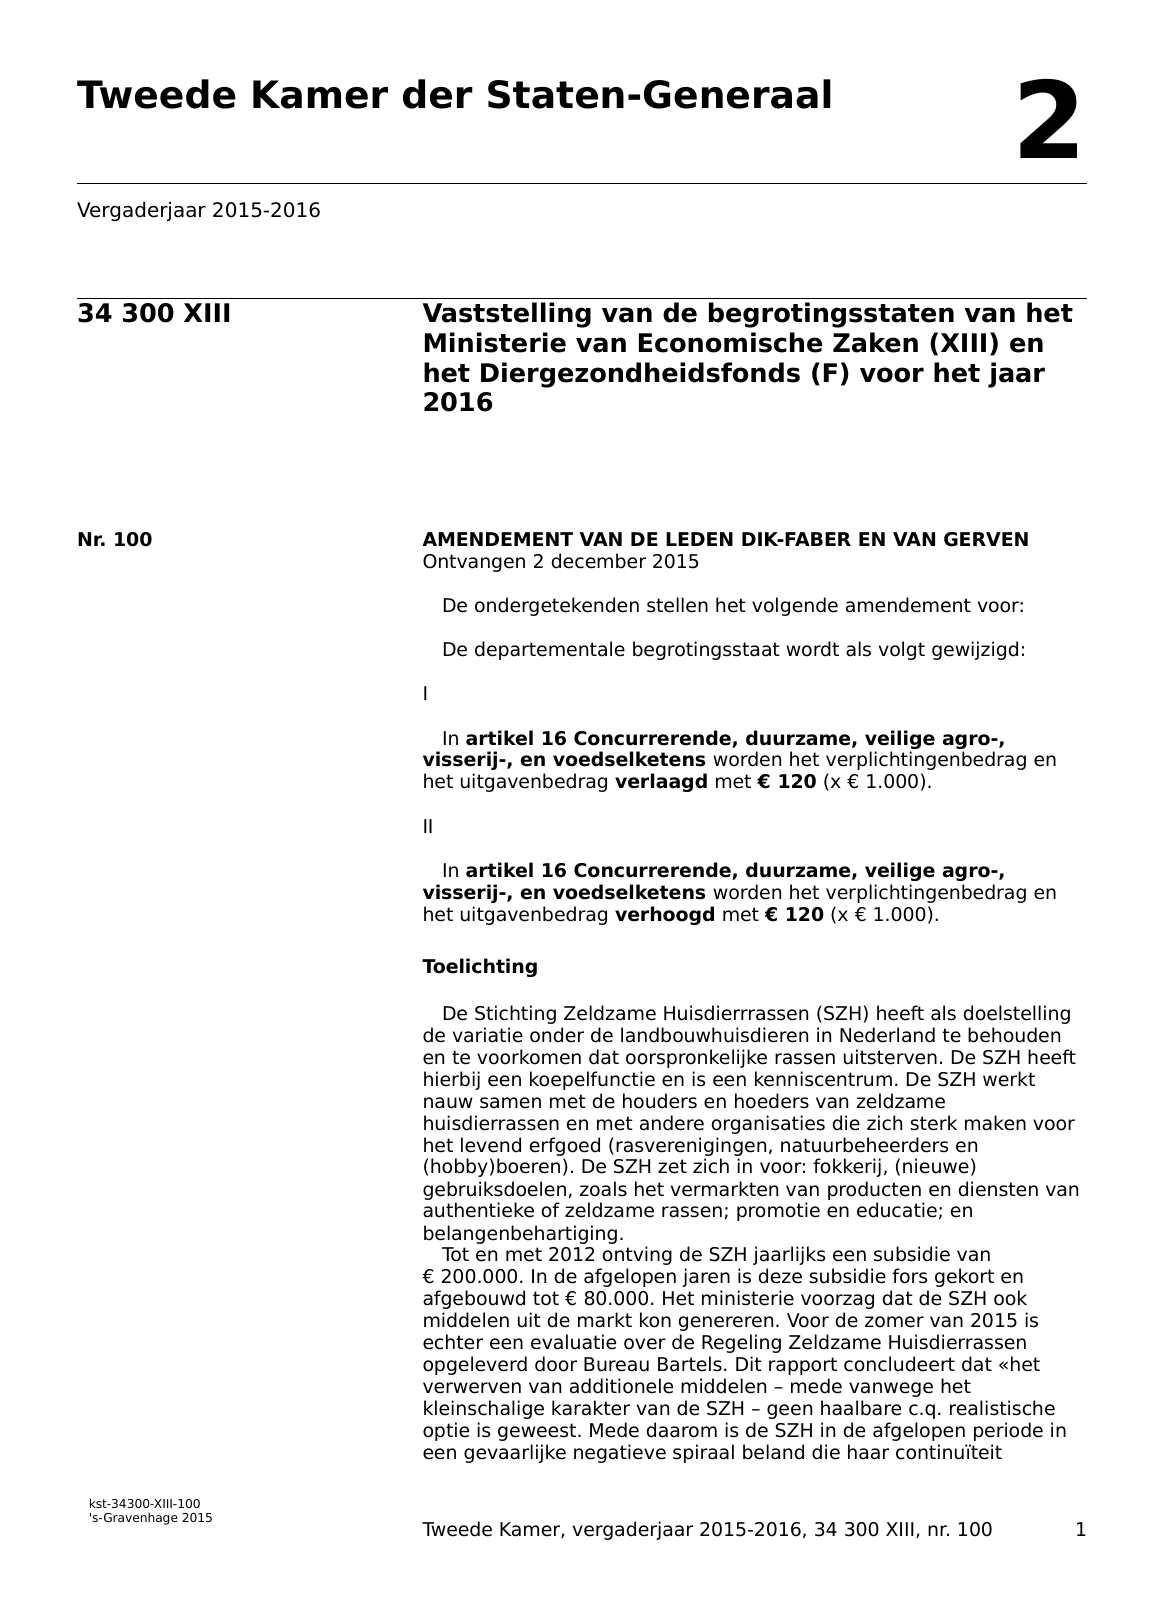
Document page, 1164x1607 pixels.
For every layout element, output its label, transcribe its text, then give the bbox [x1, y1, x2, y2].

text De departementale begrotingsstaat wordt als volgt gewijzigd: [422, 639, 1087, 661]
text De ondergetekenden stellen het volgende amendement voor: [422, 595, 1087, 617]
text In artikel 16 Concurrerende, duurzame, veilige agro-, visserij-, en voedselketens worden het verplichtingenbedrag en het uitgavenbedrag verhoogd met € 120 (x € 1.000). [422, 860, 1087, 926]
text Ontvangen 2 december 2015 [422, 551, 1087, 573]
table_header Tweede Kamer der Staten-Generaal [77, 59, 886, 183]
subtitle 34 300 XIII Vaststelling van de begrotingsstaten van het Ministerie van Economische Zaken (XIII) en het Diergezondheidsfonds (F) voor het jaar 2016 [77, 299, 1087, 418]
subtitle Toelichting [422, 956, 1087, 978]
text In artikel 16 Concurrerende, duurzame, veilige agro-, visserij-, en voedselketens worden het verplichtingenbedrag en het uitgavenbedrag verlaagd met € 120 (x € 1.000). [422, 727, 1087, 793]
subtitle Nr. 100 AMENDEMENT VAN DE LEDEN DIK-FABER EN VAN GERVEN [77, 529, 1087, 551]
text De Stichting Zeldzame Huisdierrrassen (SZH) heeft als doelstelling de variatie onder de landbouwhuisdieren in Nederland te behouden en te voorkomen dat oorspronkelijke rassen uitsterven. De SZH heeft hierbij een koepelfunctie en is een kenniscentrum. De SZH werkt nauw samen met de houders en hoeders van zeldzame huisdierrassen en met andere organisaties die zich sterk maken voor het levend erfgoed (rasverenigingen, natuurbeheerders en (hobby)boeren). De SZH zet zich in voor: fokkerij, (nieuwe) gebruiksdoelen, zoals het vermarkten van producten en diensten van authentieke of zeldzame rassen; promotie en educatie; en belangenbehartiging. [422, 1003, 1087, 1244]
text 's-Gravenhage 2015 [88, 1511, 323, 1525]
text II [422, 816, 1087, 837]
table_cell Vergaderjaar 2015-2016 [77, 184, 1087, 298]
text kst-34300-XIII-100 [88, 1497, 323, 1511]
text Tot en met 2012 ontving de SZH jaarlijks een subsidie van € 200.000. In de afgelopen jaren is deze subsidie fors gekort en afgebouwd tot € 80.000. Het ministerie voorzag dat de SZH ook middelen uit de markt kon genereren. Voor de zomer van 2015 is echter een evaluatie over de Regeling Zeldzame Huisdierrassen opgeleverd door Bureau Bartels. Dit rapport concludeert dat «het verwerven van additionele middelen – mede vanwege het kleinschalige karakter van de SZH – geen haalbare c.q. realistische optie is geweest. Mede daarom is de SZH in de afgelopen periode in een gevaarlijke negatieve spiraal beland die haar continuïteit [422, 1244, 1087, 1464]
text I [422, 683, 1087, 705]
table_header 2 [886, 59, 1087, 183]
